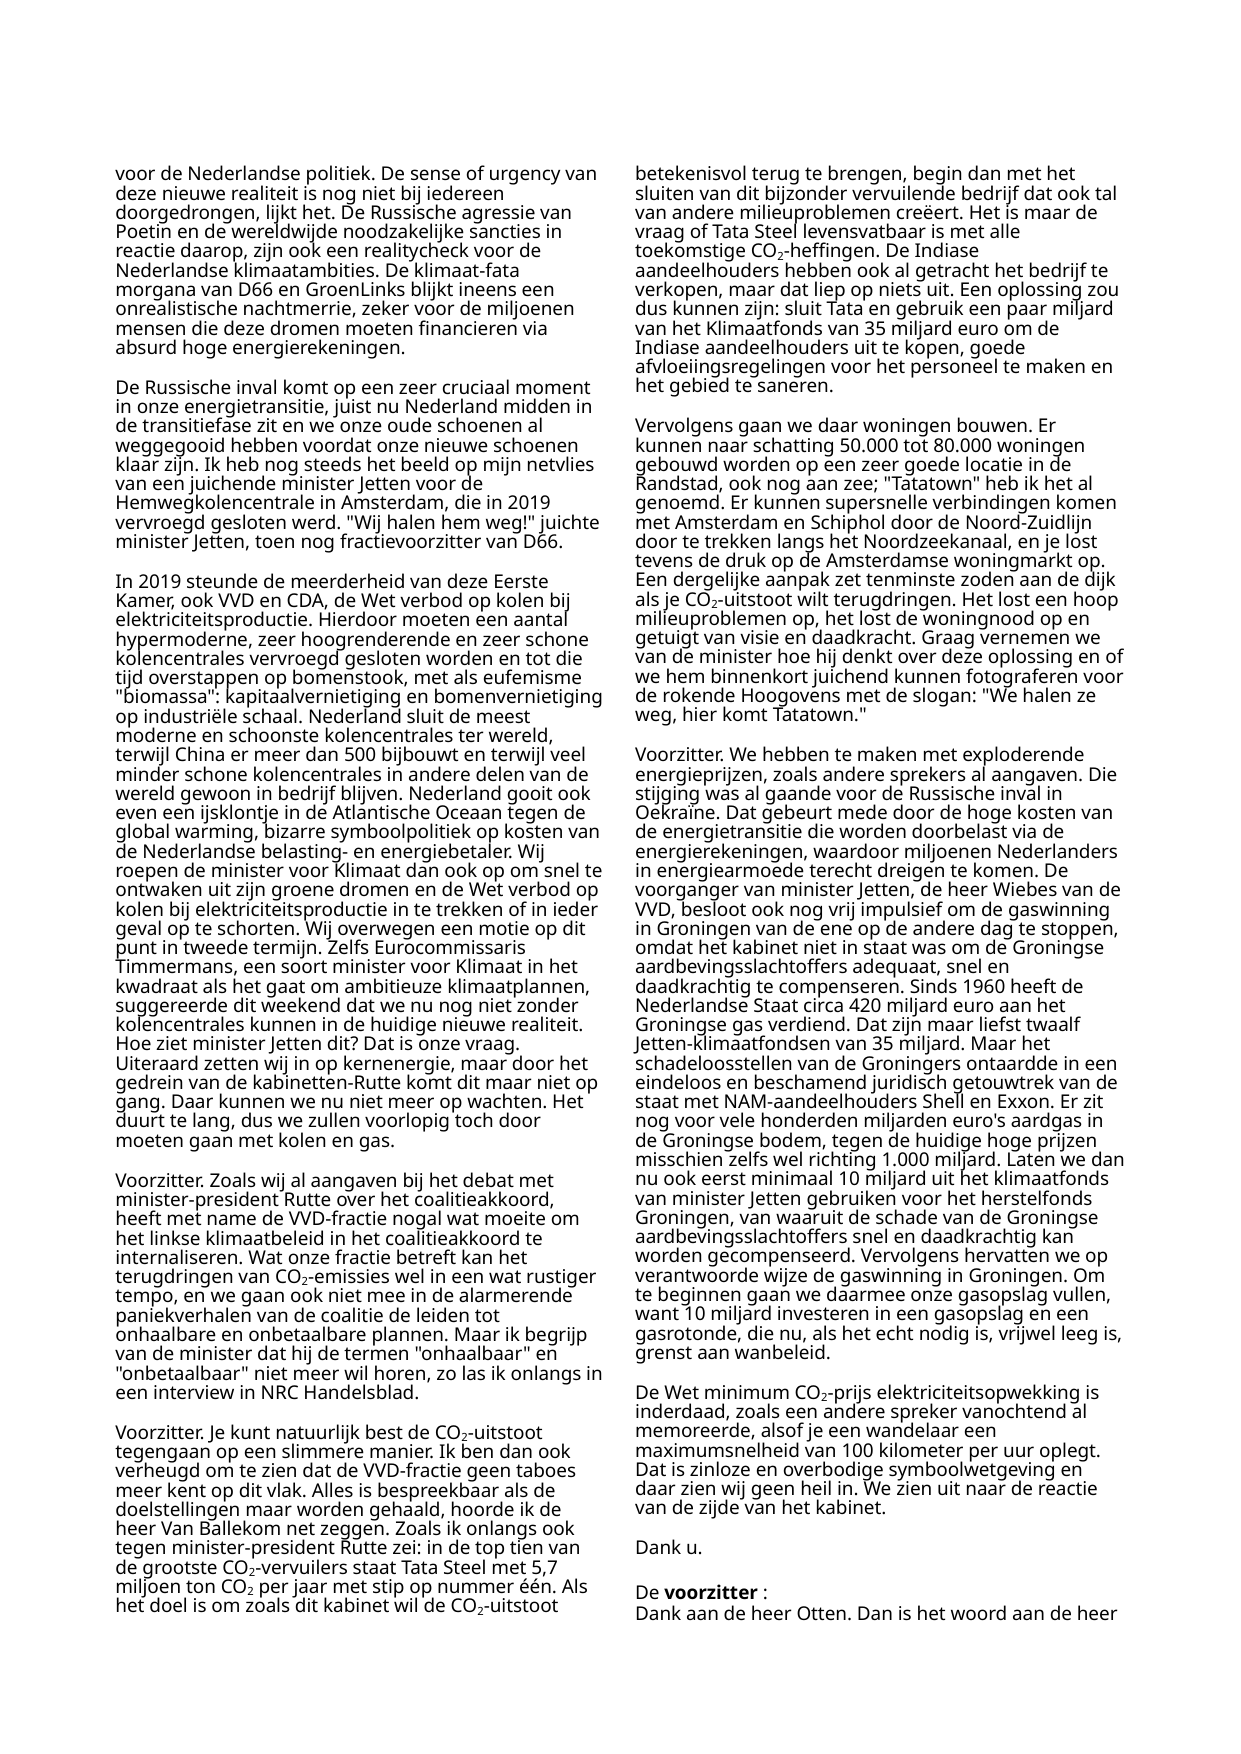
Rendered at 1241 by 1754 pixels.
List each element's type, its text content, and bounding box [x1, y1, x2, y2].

text In 2019 steunde de meerderheid van deze Eerste Kamer, ook VVD en CDA, de Wet verbod op kolen bij elektriciteitsproductie. Hierdoor moeten een aantal hypermoderne, zeer hoogrenderende en zeer schone kolencentrales vervroegd gesloten worden en tot die tijd overstappen op bomenstook, met als eufemisme "biomassa": kapitaalvernietiging en bomenvernietiging op industriële schaal. Nederland sluit de meest moderne en schoonste kolencentrales ter wereld, terwijl China er meer dan 500 bijbouwt en terwijl veel minder schone kolencentrales in andere delen van de wereld gewoon in bedrijf blijven. Nederland gooit ook even een ijsklontje in de Atlantische Oceaan tegen de global warming, bizarre symboolpolitiek op kosten van de Nederlandse belasting- en energiebetaler. Wij roepen de minister voor Klimaat dan ook op om snel te ontwaken uit zijn groene dromen en de Wet verbod op kolen bij elektriciteitsproductie in te trekken of in ieder geval op te schorten. Wij overwegen een motie op dit punt in tweede termijn. Zelfs Eurocommissaris Timmermans, een soort minister voor Klimaat in het kwadraat als het gaat om ambitieuze klimaatplannen, suggereerde dit weekend dat we nu nog niet zonder kolencentrales kunnen in de huidige nieuwe realiteit. Hoe ziet minister Jetten dit? Dat is onze vraag. Uiteraard zetten wij in op kernenergie, maar door het gedrein van de kabinetten-Rutte komt dit maar niet op gang. Daar kunnen we nu niet meer op wachten. Het duurt te lang, dus we zullen voorlopig toch door moeten gaan met kolen en gas. [115, 573, 605, 1151]
text Voorzitter. Zoals wij al aangaven bij het debat met minister-president Rutte over het coalitieakkoord, heeft met name de VVD-fractie nogal wat moeite om het linkse klimaatbeleid in het coalitieakkoord te internaliseren. Wat onze fractie betreft kan het terugdringen van CO2-emissies wel in een wat rustiger tempo, en we gaan ook niet mee in de alarmerende paniekverhalen van de coalitie de leiden tot onhaalbare en onbetaalbare plannen. Maar ik begrijp van de minister dat hij de termen "onhaalbaar" en "onbetaalbaar" niet meer wil horen, zo las ik onlangs in een interview in NRC Handelsblad. [115, 1172, 605, 1403]
text De Wet minimum CO2-prijs elektriciteitsopwekking is inderdaad, zoals een andere spreker vanochtend al memoreerde, alsof je een wandelaar een maximumsnelheid van 100 kilometer per uur oplegt. Dat is zinloze en overbodige symboolwetgeving en daar zien wij geen heil in. We zien uit naar de reactie van de zijde van het kabinet. [635, 1384, 1125, 1519]
text betekenisvol terug te brengen, begin dan met het sluiten van dit bijzonder vervuilende bedrijf dat ook tal van andere milieuproblemen creëert. Het is maar de vraag of Tata Steel levensvatbaar is met alle toekomstige CO2-heffingen. De Indiase aandeelhouders hebben ook al getracht het bedrijf te verkopen, maar dat liep op niets uit. Een oplossing zou dus kunnen zijn: sluit Tata en gebruik een paar miljard van het Klimaatfonds van 35 miljard euro om de Indiase aandeelhouders uit te kopen, goede afvloeiingsregelingen voor het personeel te maken en het gebied te saneren. [635, 165, 1125, 397]
text Voorzitter. We hebben te maken met exploderende energieprijzen, zoals andere sprekers al aangaven. Die stijging was al gaande voor de Russische inval in Oekraïne. Dat gebeurt mede door de hoge kosten van de energietransitie die worden doorbelast via de energierekeningen, waardoor miljoenen Nederlanders in energiearmoede terecht dreigen te komen. De voorganger van minister Jetten, de heer Wiebes van de VVD, besloot ook nog vrij impulsief om de gaswinning in Groningen van de ene op de andere dag te stoppen, omdat het kabinet niet in staat was om de Groningse aardbevingsslachtoffers adequaat, snel en daadkrachtig te compenseren. Sinds 1960 heeft de Nederlandse Staat circa 420 miljard euro aan het Groningse gas verdiend. Dat zijn maar liefst twaalf Jetten-klimaatfondsen van 35 miljard. Maar het schadeloosstellen van de Groningers ontaardde in een eindeloos en beschamend juridisch getouwtrek van de staat met NAM-aandeelhouders Shell en Exxon. Er zit nog voor vele honderden miljarden euro's aardgas in de Groningse bodem, tegen de huidige hoge prijzen misschien zelfs wel richting 1.000 miljard. Laten we dan nu ook eerst minimaal 10 miljard uit het klimaatfonds van minister Jetten gebruiken voor het herstelfonds Groningen, van waaruit de schade van de Groningse aardbevingsslachtoffers snel en daadkrachtig kan worden gecompenseerd. Vervolgens hervatten we op verantwoorde wijze de gaswinning in Groningen. Om te beginnen gaan we daarmee onze gasopslag vullen, want 10 miljard investeren in een gasopslag en een gasrotonde, die nu, als het echt nodig is, vrijwel leeg is, grenst aan wanbeleid. [635, 746, 1125, 1363]
text Dank u. [635, 1539, 1125, 1559]
text De voorzitter : [635, 1579, 1125, 1605]
text Dank aan de heer Otten. Dan is het woord aan de heer [635, 1605, 1125, 1624]
text voor de Nederlandse politiek. De sense of urgency van deze nieuwe realiteit is nog niet bij iedereen doorgedrongen, lijkt het. De Russische agressie van Poetin en de wereldwijde noodzakelijke sancties in reactie daarop, zijn ook een realitycheck voor de Nederlandse klimaatambities. De klimaat-fata morgana van D66 en GroenLinks blijkt ineens een onrealistische nachtmerrie, zeker voor de miljoenen mensen die deze dromen moeten financieren via absurd hoge energierekeningen. [115, 165, 605, 358]
text Voorzitter. Je kunt natuurlijk best de CO2-uitstoot tegengaan op een slimmere manier. Ik ben dan ook verheugd om te zien dat de VVD-fractie geen taboes meer kent op dit vlak. Alles is bespreekbaar als de doelstellingen maar worden gehaald, hoorde ik de heer Van Ballekom net zeggen. Zoals ik onlangs ook tegen minister-president Rutte zei: in de top tien van de grootste CO2-vervuilers staat Tata Steel met 5,7 miljoen ton CO2 per jaar met stip op nummer één. Als het doel is om zoals dit kabinet wil de CO2-uitstoot [115, 1424, 605, 1616]
text Vervolgens gaan we daar woningen bouwen. Er kunnen naar schatting 50.000 tot 80.000 woningen gebouwd worden op een zeer goede locatie in de Randstad, ook nog aan zee; "Tatatown" heb ik het al genoemd. Er kunnen supersnelle verbindingen komen met Amsterdam en Schiphol door de Noord-Zuidlijn door te trekken langs het Noordzeekanaal, en je lost tevens de druk op de Amsterdamse woningmarkt op. Een dergelijke aanpak zet tenminste zoden aan de dijk als je CO2-uitstoot wilt terugdringen. Het lost een hoop milieuproblemen op, het lost de woningnood op en getuigt van visie en daadkracht. Graag vernemen we van de minister hoe hij denkt over deze oplossing en of we hem binnenkort juichend kunnen fotograferen voor de rokende Hoogovens met de slogan: "We halen ze weg, hier komt Tatatown." [635, 417, 1125, 726]
text De Russische inval komt op een zeer cruciaal moment in onze energietransitie, juist nu Nederland midden in de transitiefase zit en we onze oude schoenen al weggegooid hebben voordat onze nieuwe schoenen klaar zijn. Ik heb nog steeds het beeld op mijn netvlies van een juichende minister Jetten voor de Hemwegkolencentrale in Amsterdam, die in 2019 vervroegd gesloten werd. "Wij halen hem weg!" juichte minister Jetten, toen nog fractievoorzitter van D66. [115, 379, 605, 552]
